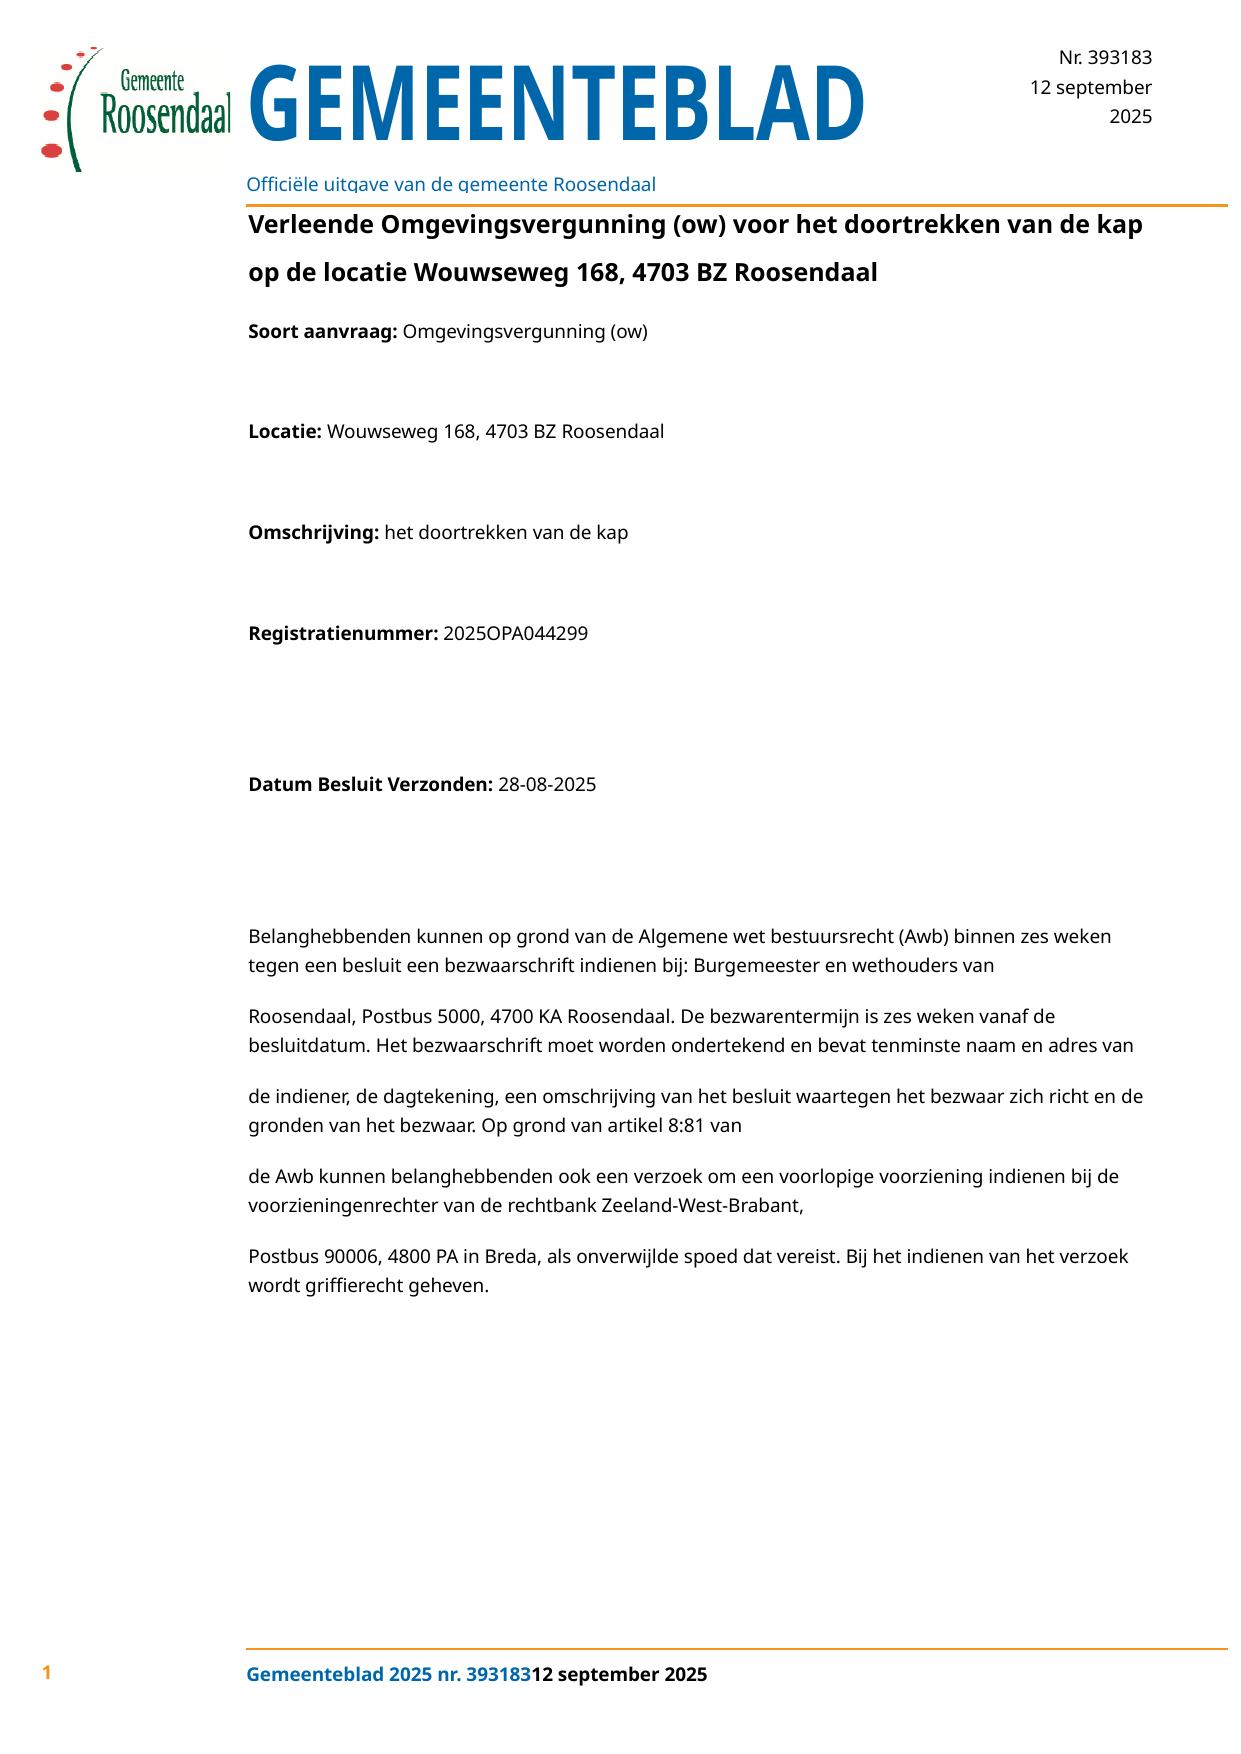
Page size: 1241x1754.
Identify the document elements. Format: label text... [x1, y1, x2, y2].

text de Awb kunnen belanghebbenden ook een verzoek om een voorlopige voorziening indienen bij de voorzieningenrechter van de rechtbank Zeeland-West-Brabant, [248, 1163, 1152, 1218]
picture [41, 47, 231, 172]
text Locatie: Wouwseweg 168, 4703 BZ Roosendaal [248, 419, 1152, 444]
text Verleende Omgevingsvergunning (ow) voor het doortrekken van de kap op de locatie Wouwseweg 168, 4703 BZ Roosendaal [248, 207, 1152, 288]
text Registratienummer: 2025OPA044299 [248, 620, 1152, 646]
text Roosendaal, Postbus 5000, 4700 KA Roosendaal. De bezwarentermijn is zes weken vanaf de besluitdatum. Het bezwaarschrift moet worden ondertekend en bevat tenminste naam en adres van [248, 1003, 1152, 1058]
text Postbus 90006, 4800 PA in Breda, als onverwijlde spoed dat vereist. Bij het indienen van het verzoek wordt griffierecht geheven. [248, 1243, 1152, 1298]
text Soort aanvraag: Omgevingsvergunning (ow) [248, 318, 1152, 344]
text de indiener, de dagtekening, een omschrijving van het besluit waartegen het bezwaar zich richt en de gronden van het bezwaar. Op grond van artikel 8:81 van [248, 1083, 1152, 1138]
text Omschrijving: het doortrekken van de kap [248, 519, 1152, 545]
text Datum Besluit Verzonden: 28-08-2025 [248, 772, 1152, 797]
text Belanghebbenden kunnen op grond van de Algemene wet bestuursrecht (Awb) binnen zes weken tegen een besluit een bezwaarschrift indienen bij: Burgemeester en wethouders van [248, 923, 1152, 978]
